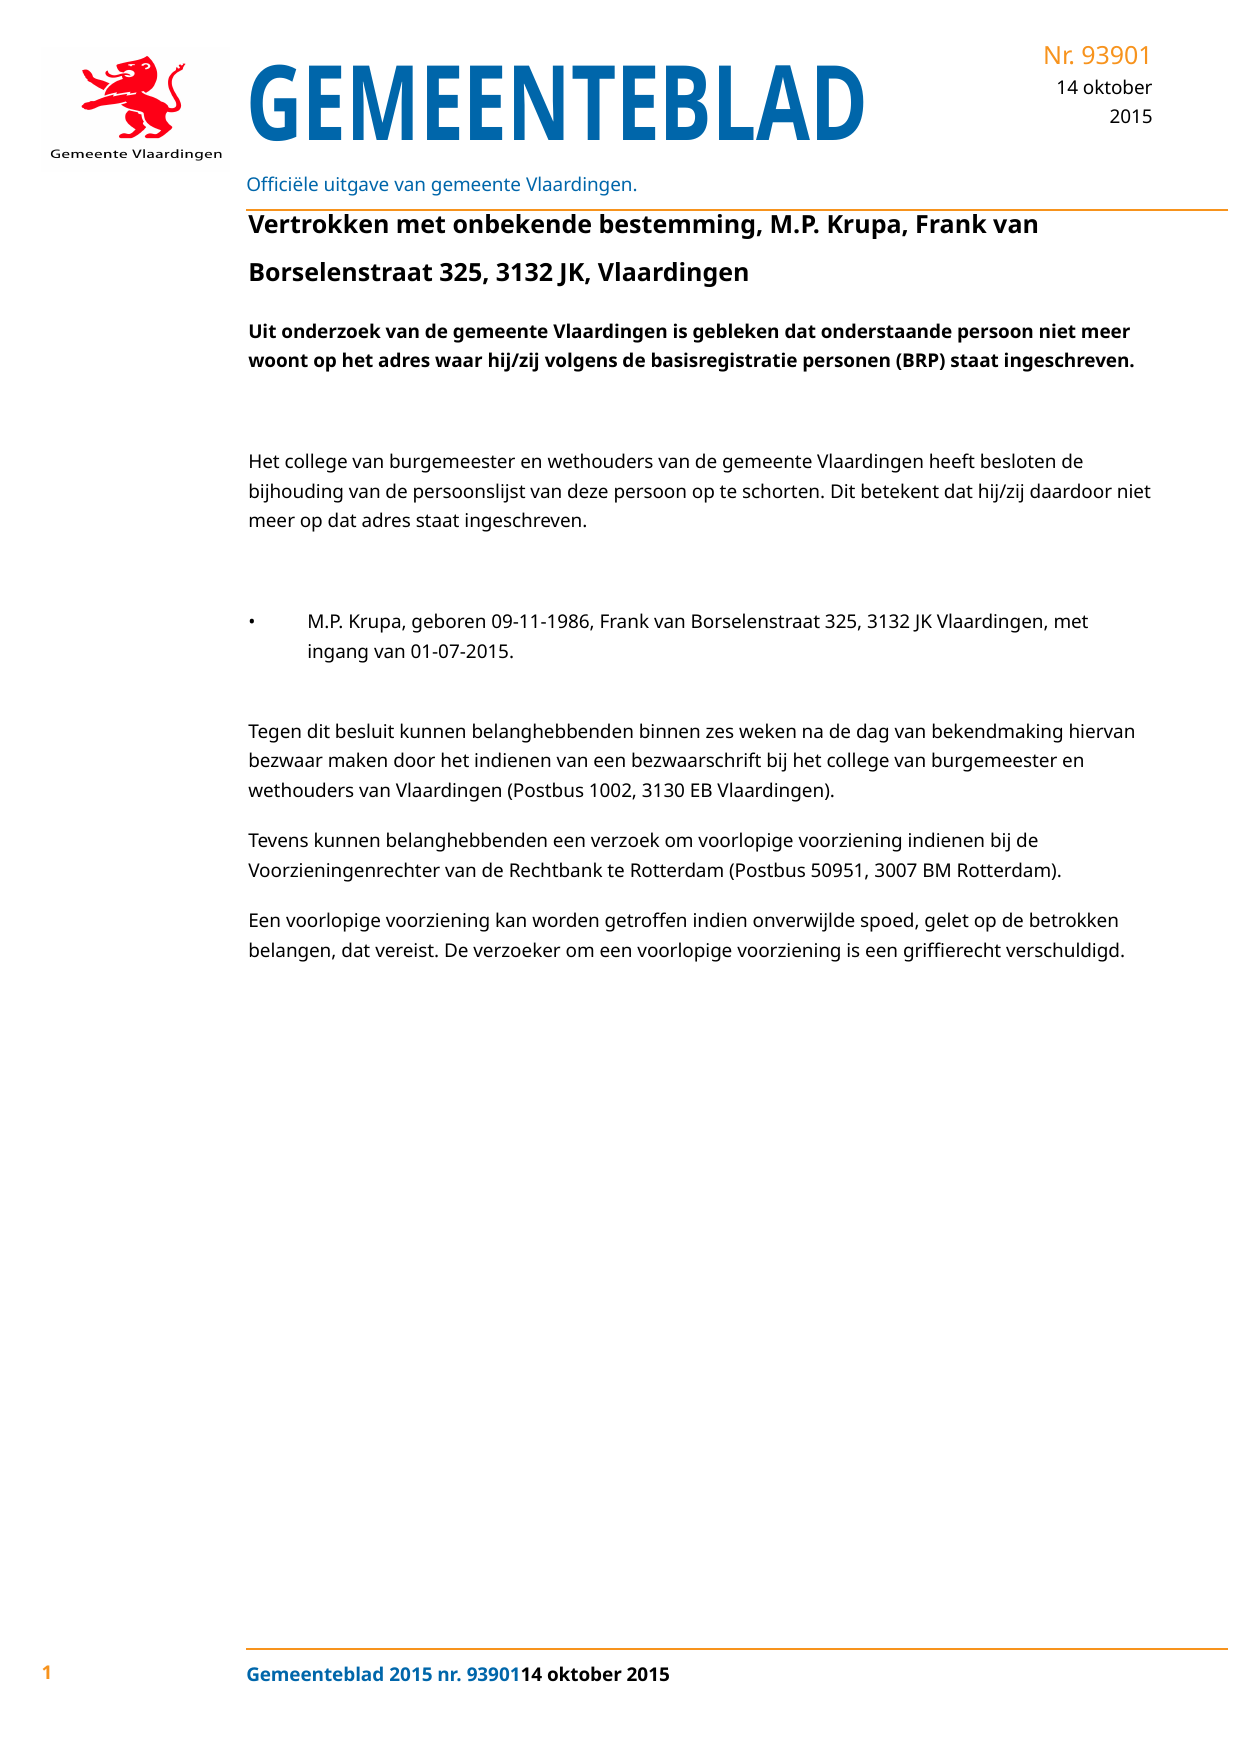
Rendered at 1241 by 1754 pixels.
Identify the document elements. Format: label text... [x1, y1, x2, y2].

text Een voorlopige voorziening kan worden getroffen indien onverwijlde spoed, gelet op de betrokken belangen, dat vereist. De verzoeker om een voorlopige voorziening is een griffierecht verschuldigd. [248, 907, 1152, 963]
list M.P. Krupa, geboren 09-11-1986, Frank van Borselenstraat 325, 3132 JK Vlaardingen, met ingang van 01-07-2015. [248, 608, 1152, 664]
text Uit onderzoek van de gemeente Vlaardingen is gebleken dat onderstaande persoon niet meer woont op het adres waar hij/zij volgens de basisregistratie personen (BRP) staat ingeschreven. [248, 318, 1152, 373]
text Tegen dit besluit kunnen belanghebbenden binnen zes weken na de dag van bekendmaking hiervan bezwaar maken door het indienen van een bezwaarschrift bij het college van burgemeester en wethouders van Vlaardingen (Postbus 1002, 3130 EB Vlaardingen). [248, 718, 1152, 803]
text Het college van burgemeester en wethouders van de gemeente Vlaardingen heeft besloten de bijhouding van de persoonslijst van deze persoon op te schorten. Dit betekent dat hij/zij daardoor niet meer op dat adres staat ingeschreven. [248, 448, 1152, 533]
picture [41, 47, 231, 172]
text Vertrokken met onbekende bestemming, M.P. Krupa, Frank van Borselenstraat 325, 3132 JK, Vlaardingen [248, 211, 1152, 288]
text Tevens kunnen belanghebbenden een verzoek om voorlopige voorziening indienen bij de Voorzieningenrechter van de Rechtbank te Rotterdam (Postbus 50951, 3007 BM Rotterdam). [248, 827, 1152, 883]
